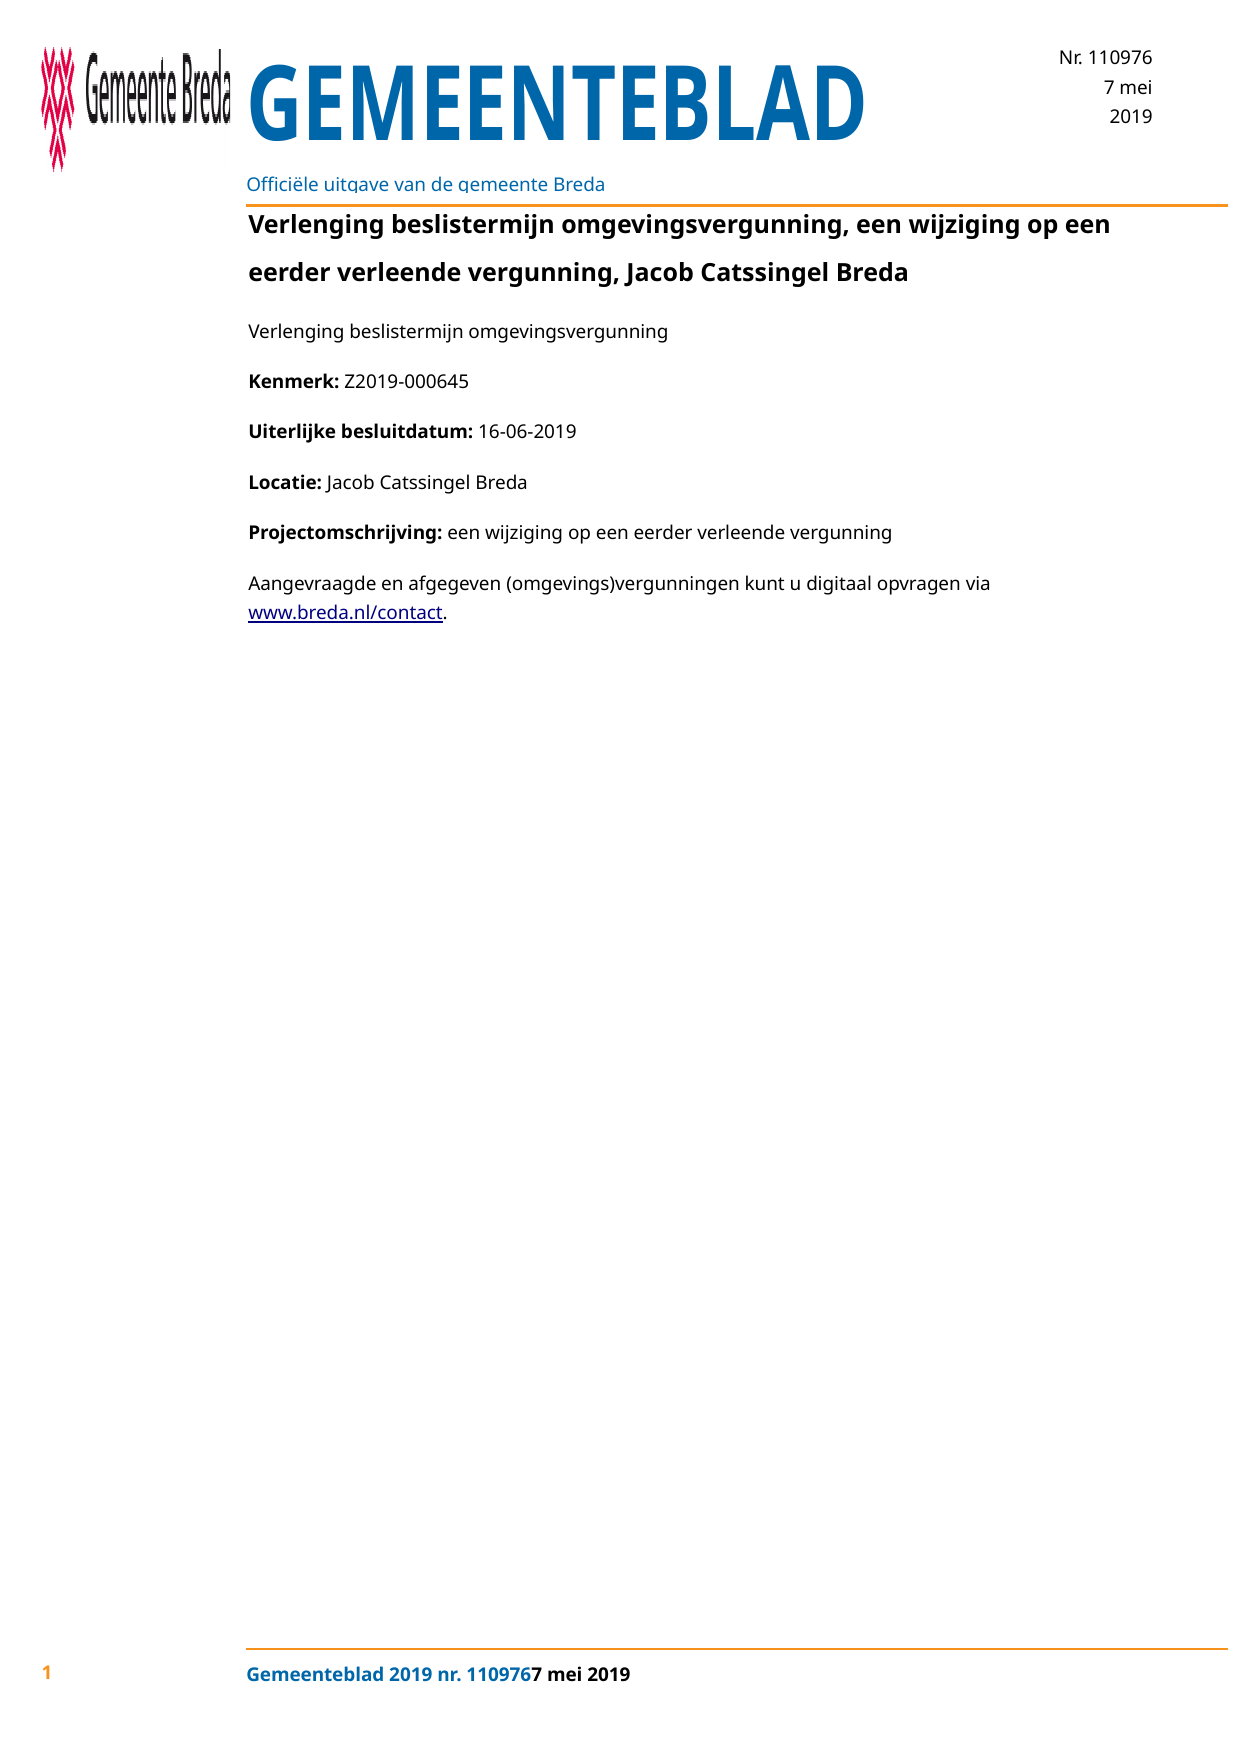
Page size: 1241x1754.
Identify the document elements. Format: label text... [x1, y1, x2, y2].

text Projectomschrijving: een wijziging op een eerder verleende vergunning [248, 519, 1152, 545]
text Uiterlijke besluitdatum: 16-06-2019 [248, 419, 1152, 444]
text Verlenging beslistermijn omgevingsvergunning [248, 318, 1152, 344]
text Verlenging beslistermijn omgevingsvergunning, een wijziging op een eerder verleende vergunning, Jacob Catssingel Breda [248, 207, 1152, 288]
text Aangevraagde en afgegeven (omgevings)vergunningen kunt u digitaal opvragen via www.breda.nl/contact. [248, 570, 1152, 625]
text Kenmerk: Z2019-000645 [248, 368, 1152, 394]
picture [41, 47, 231, 172]
text Locatie: Jacob Catssingel Breda [248, 469, 1152, 495]
